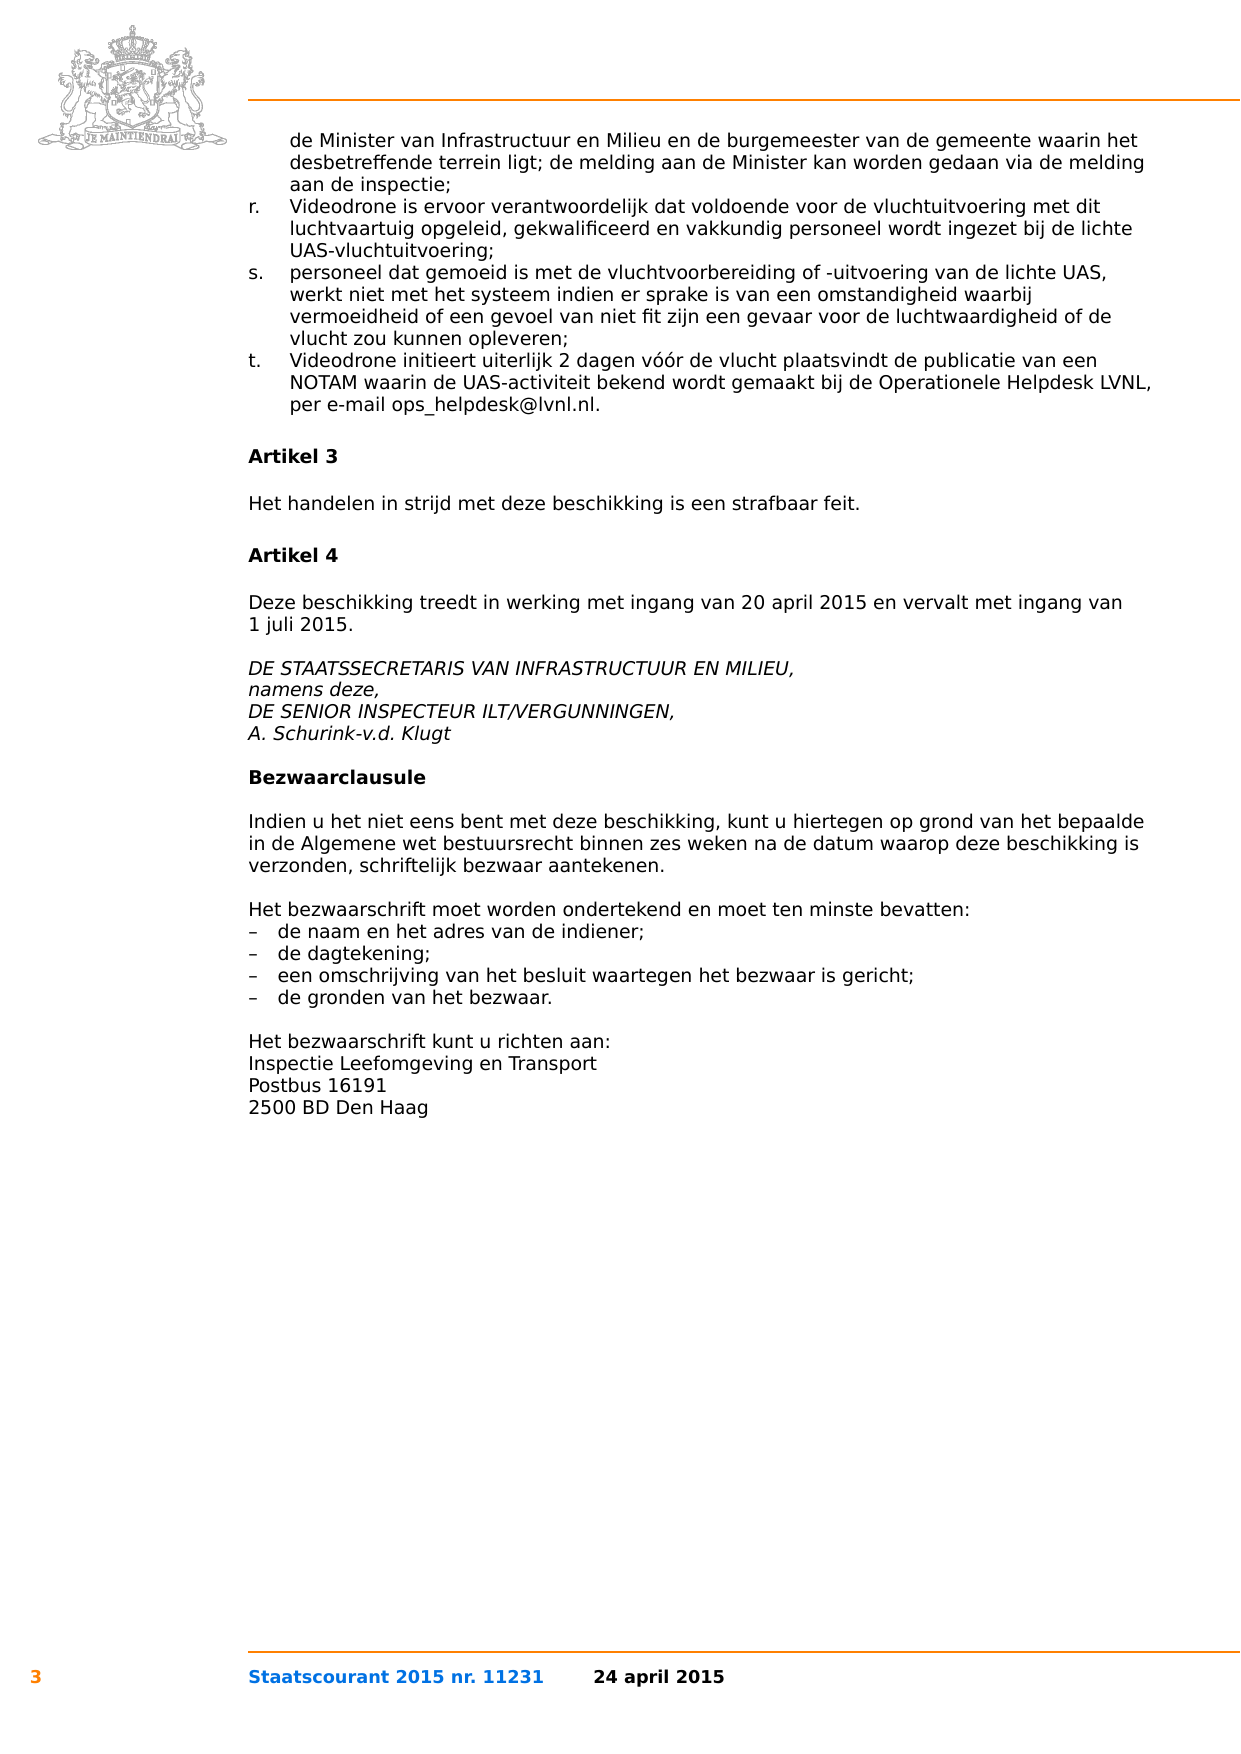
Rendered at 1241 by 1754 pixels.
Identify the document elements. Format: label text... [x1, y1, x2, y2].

text – de dagtekening; [248, 943, 1163, 965]
subtitle Artikel 4 [248, 544, 1163, 567]
subtitle Artikel 3 [248, 446, 1163, 468]
text t. Videodrone initieert uiterlijk 2 dagen vóór de vlucht plaatsvindt de publicatie van een NOTAM waarin de UAS-activiteit bekend wordt gemaakt bij de Operationele Helpdesk LVNL, per e-mail ops_helpdesk@lvnl.nl. [248, 350, 1163, 416]
text – een omschrijving van het besluit waartegen het bezwaar is gericht; [248, 965, 1163, 987]
text – de gronden van het bezwaar. [248, 987, 1163, 1009]
text Het bezwaarschrift kunt u richten aan: [248, 1031, 1163, 1053]
text Het handelen in strijd met deze beschikking is een strafbaar feit. [248, 493, 1163, 514]
text Deze beschikking treedt in werking met ingang van 20 april 2015 en vervalt met ingang van 1 juli 2015. [248, 592, 1163, 636]
text DE STAATSSECRETARIS VAN INFRASTRUCTUUR EN MILIEU, namens deze, DE SENIOR INSPECTEUR ILT/VERGUNNINGEN, A. Schurink-v.d. Klugt [248, 657, 1163, 745]
text Bezwaarclausule [248, 767, 1163, 789]
text – de naam en het adres van de indiener; [248, 921, 1163, 943]
text de Minister van Infrastructuur en Milieu en de burgemeester van de gemeente waarin het desbetreffende terrein ligt; de melding aan de Minister kan worden gedaan via de melding aan de inspectie; [248, 130, 1163, 196]
text 2500 BD Den Haag [248, 1097, 1163, 1118]
text Het bezwaarschrift moet worden ondertekend en moet ten minste bevatten: [248, 899, 1163, 921]
text r. Videodrone is ervoor verantwoordelijk dat voldoende voor de vluchtuitvoering met dit luchtvaartuig opgeleid, gekwalificeerd en vakkundig personeel wordt ingezet bij de lichte UAS-vluchtuitvoering; [248, 196, 1163, 262]
text Inspectie Leefomgeving en Transport [248, 1053, 1163, 1074]
text s. personeel dat gemoeid is met de vluchtvoorbereiding of -uitvoering van de lichte UAS, werkt niet met het systeem indien er sprake is van een omstandigheid waarbij vermoeidheid of een gevoel van niet fit zijn een gevaar voor de luchtwaardigheid of de vlucht zou kunnen opleveren; [248, 262, 1163, 350]
text Indien u het niet eens bent met deze beschikking, kunt u hiertegen op grond van het bepaalde in de Algemene wet bestuursrecht binnen zes weken na de datum waarop deze beschikking is verzonden, schriftelijk bezwaar aantekenen. [248, 811, 1163, 877]
picture [38, 25, 227, 150]
text Postbus 16191 [248, 1074, 1163, 1097]
